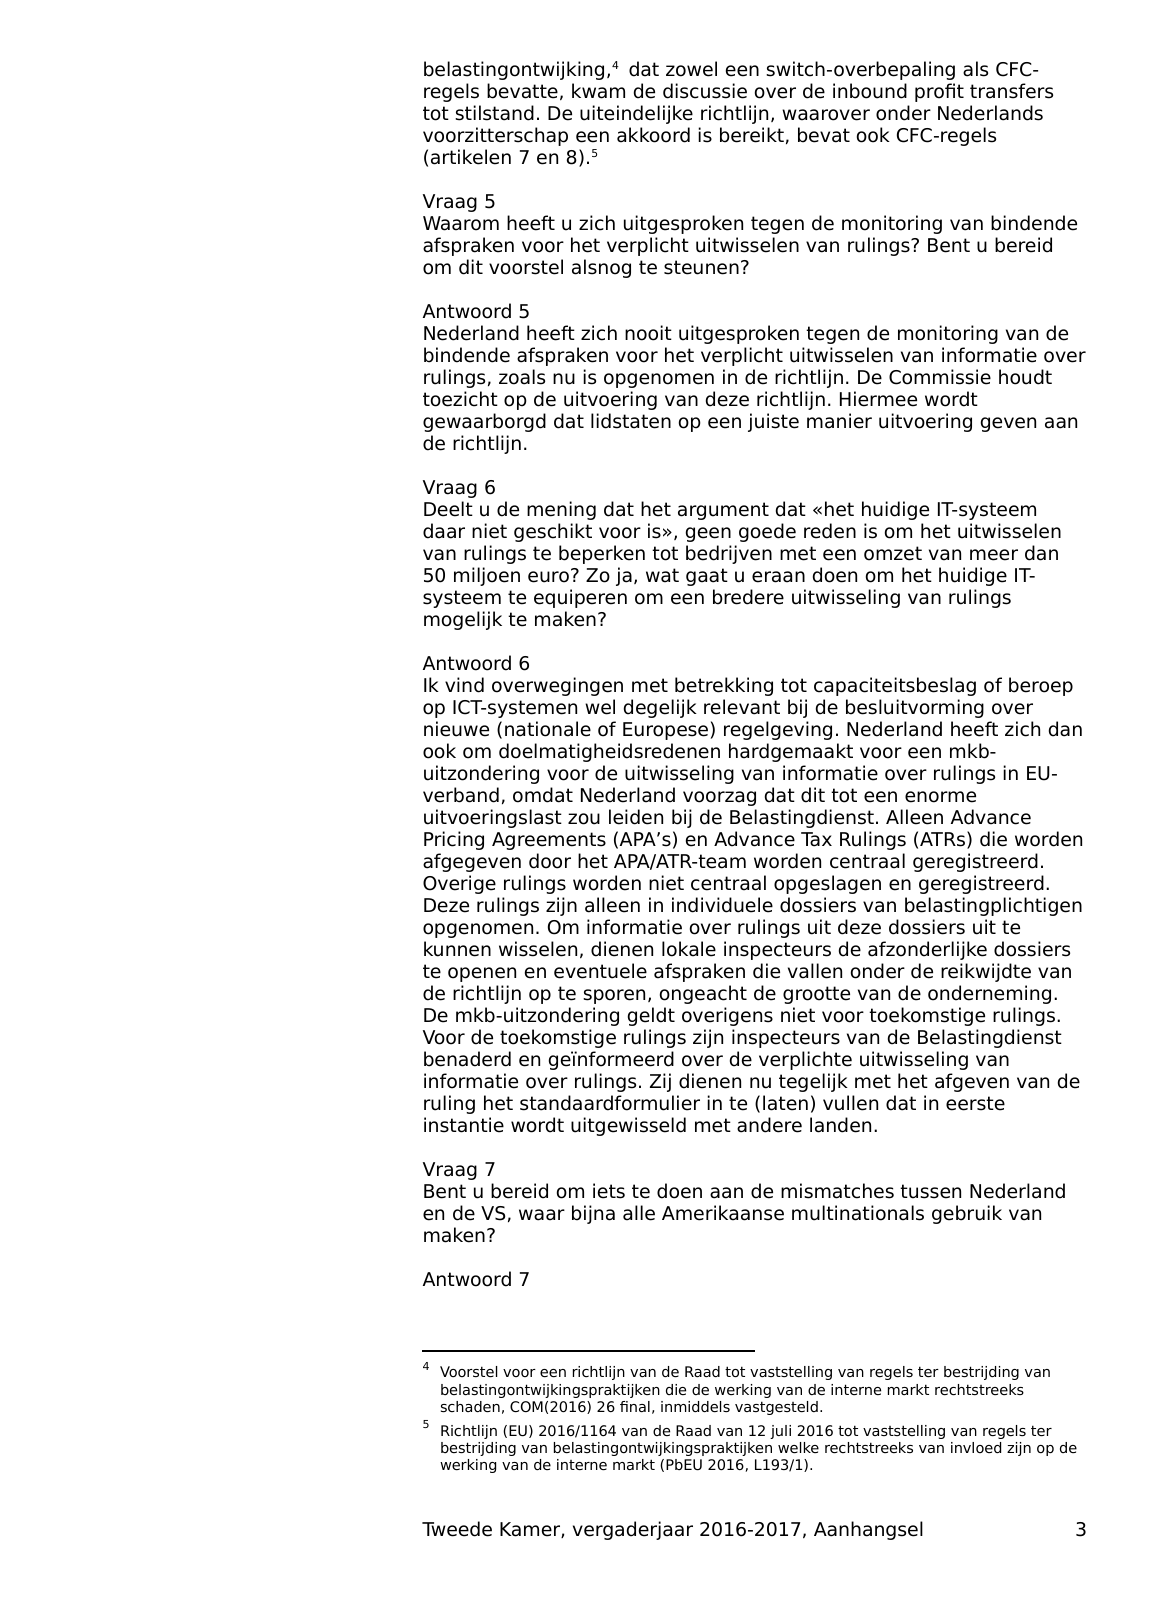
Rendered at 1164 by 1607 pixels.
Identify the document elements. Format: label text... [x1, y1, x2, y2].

text Nederland heeft zich nooit uitgesproken tegen de monitoring van de bindende afspraken voor het verplicht uitwisselen van informatie over rulings, zoals nu is opgenomen in de richtlijn. De Commissie houdt toezicht op de uitvoering van deze richtlijn. Hiermee wordt gewaarborgd dat lidstaten op een juiste manier uitvoering geven aan de richtlijn. [422, 323, 1087, 455]
text Antwoord 6 [422, 653, 1087, 675]
text Vraag 5 [422, 191, 1087, 213]
text Antwoord 7 [422, 1269, 1087, 1291]
text Waarom heeft u zich uitgesproken tegen de monitoring van bindende afspraken voor het verplicht uitwisselen van rulings? Bent u bereid om dit voorstel alsnog te steunen? [422, 213, 1087, 279]
text Vraag 7 [422, 1159, 1087, 1181]
text Vraag 6 [422, 477, 1087, 499]
text Antwoord 5 [422, 301, 1087, 323]
text Deelt u de mening dat het argument dat «het huidige IT-systeem daar niet geschikt voor is», geen goede reden is om het uitwisselen van rulings te beperken tot bedrijven met een omzet van meer dan 50 miljoen euro? Zo ja, wat gaat u eraan doen om het huidige IT-systeem te equiperen om een bredere uitwisseling van rulings mogelijk te maken? [422, 499, 1087, 631]
text Richtlijn (EU) 2016/1164 van de Raad van 12 juli 2016 tot vaststelling van regels ter bestrijding van belastingontwijkingspraktijken welke rechtstreeks van invloed zijn op de werking van de interne markt (PbEU 2016, L193/1). [422, 1418, 1087, 1474]
text Bent u bereid om iets te doen aan de mismatches tussen Nederland en de VS, waar bijna alle Amerikaanse multinationals gebruik van maken? [422, 1181, 1087, 1247]
text Voorstel voor een richtlijn van de Raad tot vaststelling van regels ter bestrijding van belastingontwijkingspraktijken die de werking van de interne markt rechtstreeks schaden, COM(2016) 26 final, inmiddels vastgesteld. [422, 1360, 1087, 1416]
text belastingontwijking, dat zowel een switch-overbepaling als CFC-regels bevatte, kwam de discussie over de inbound profit transfers tot stilstand. De uiteindelijke richtlijn, waarover onder Nederlands voorzitterschap een akkoord is bereikt, bevat ook CFC-regels (artikelen 7 en 8). [422, 59, 1087, 169]
text Ik vind overwegingen met betrekking tot capaciteitsbeslag of beroep op ICT-systemen wel degelijk relevant bij de besluitvorming over nieuwe (nationale of Europese) regelgeving. Nederland heeft zich dan ook om doelmatigheidsredenen hardgemaakt voor een mkb-uitzondering voor de uitwisseling van informatie over rulings in EU-verband, omdat Nederland voorzag dat dit tot een enorme uitvoeringslast zou leiden bij de Belastingdienst. Alleen Advance Pricing Agreements (APA’s) en Advance Tax Rulings (ATRs) die worden afgegeven door het APA/ATR-team worden centraal geregistreerd. Overige rulings worden niet centraal opgeslagen en geregistreerd. Deze rulings zijn alleen in individuele dossiers van belastingplichtigen opgenomen. Om informatie over rulings uit deze dossiers uit te kunnen wisselen, dienen lokale inspecteurs de afzonderlijke dossiers te openen en eventuele afspraken die vallen onder de reikwijdte van de richtlijn op te sporen, ongeacht de grootte van de onderneming. De mkb-uitzondering geldt overigens niet voor toekomstige rulings. Voor de toekomstige rulings zijn inspecteurs van de Belastingdienst benaderd en geïnformeerd over de verplichte uitwisseling van informatie over rulings. Zij dienen nu tegelijk met het afgeven van de ruling het standaardformulier in te (laten) vullen dat in eerste instantie wordt uitgewisseld met andere landen. [422, 675, 1087, 1137]
